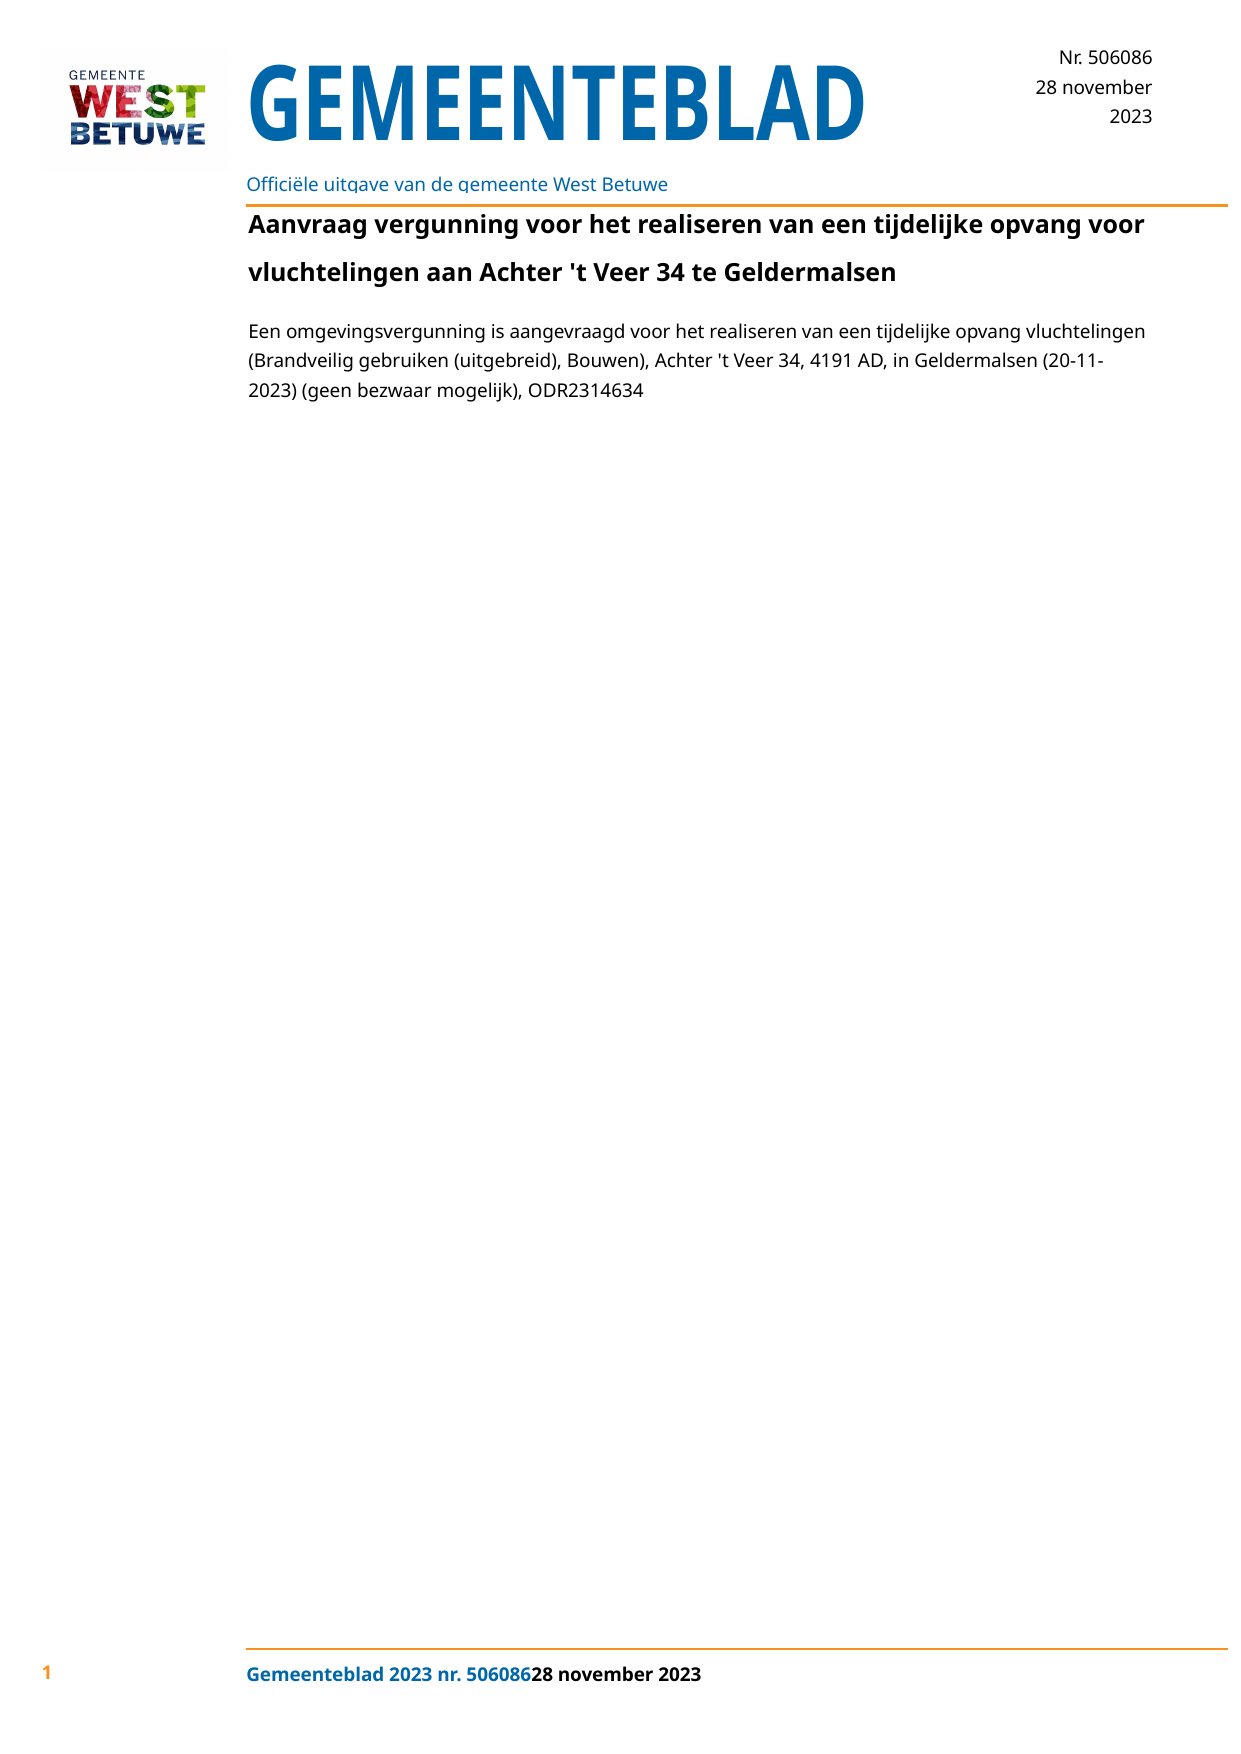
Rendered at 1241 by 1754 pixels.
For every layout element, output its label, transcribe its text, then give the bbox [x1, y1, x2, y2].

text Een omgevingsvergunning is aangevraagd voor het realiseren van een tijdelijke opvang vluchtelingen (Brandveilig gebruiken (uitgebreid), Bouwen), Achter 't Veer 34, 4191 AD, in Geldermalsen (20-11-2023) (geen bezwaar mogelijk), ODR2314634 [248, 318, 1152, 403]
text Aanvraag vergunning voor het realiseren van een tijdelijke opvang voor vluchtelingen aan Achter 't Veer 34 te Geldermalsen [248, 207, 1152, 288]
picture [41, 47, 231, 172]
